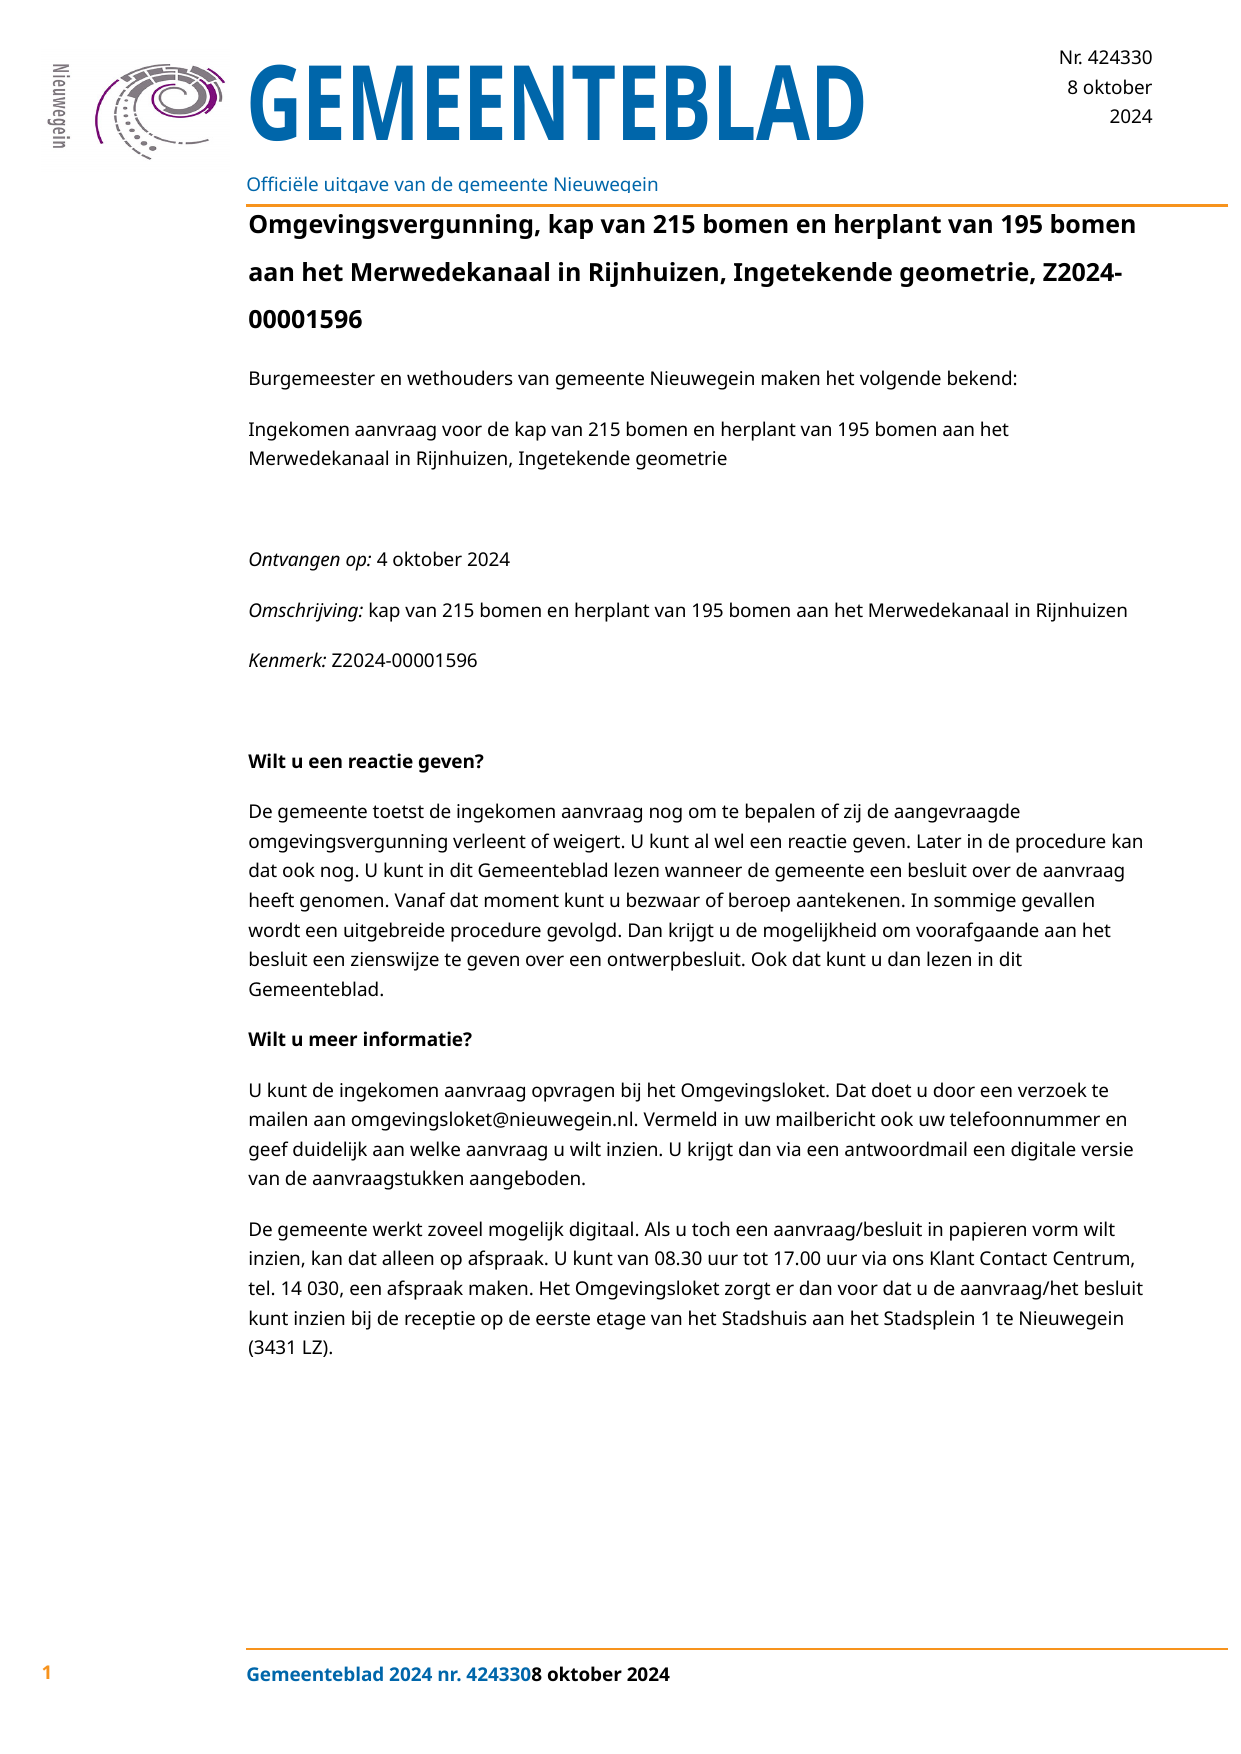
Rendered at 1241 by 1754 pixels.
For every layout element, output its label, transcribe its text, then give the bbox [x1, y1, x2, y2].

picture [41, 47, 231, 172]
text U kunt de ingekomen aanvraag opvragen bij het Omgevingsloket. Dat doet u door een verzoek te mailen aan omgevingsloket@nieuwegein.nl. Vermeld in uw mailbericht ook uw telefoonnummer en geef duidelijk aan welke aanvraag u wilt inzien. U krijgt dan via een antwoordmail een digitale versie van de aanvraagstukken aangeboden. [248, 1077, 1152, 1191]
text De gemeente toetst de ingekomen aanvraag nog om te bepalen of zij de aangevraagde omgevingsvergunning verleent of weigert. U kunt al wel een reactie geven. Later in de procedure kan dat ook nog. U kunt in dit Gemeenteblad lezen wanneer de gemeente een besluit over de aanvraag heeft genomen. Vanaf dat moment kunt u bezwaar of beroep aantekenen. In sommige gevallen wordt een uitgebreide procedure gevolgd. Dan krijgt u de mogelijkheid om voorafgaande aan het besluit een zienswijze te geven over een ontwerpbesluit. Ook dat kunt u dan lezen in dit Gemeenteblad. [248, 798, 1152, 1002]
text Ingekomen aanvraag voor de kap van 215 bomen en herplant van 195 bomen aan het Merwedekanaal in Rijnhuizen, Ingetekende geometrie [248, 416, 1152, 471]
text Omschrijving: kap van 215 bomen en herplant van 195 bomen aan het Merwedekanaal in Rijnhuizen [248, 597, 1152, 622]
text Burgemeester en wethouders van gemeente Nieuwegein maken het volgende bekend: [248, 366, 1152, 391]
text Kenmerk: Z2024-00001596 [248, 647, 1152, 673]
text Ontvangen op: 4 oktober 2024 [248, 546, 1152, 572]
text De gemeente werkt zoveel mogelijk digitaal. Als u toch een aanvraag/besluit in papieren vorm wilt inzien, kan dat alleen op afspraak. U kunt van 08.30 uur tot 17.00 uur via ons Klant Contact Centrum, tel. 14 030, een afspraak maken. Het Omgevingsloket zorgt er dan voor dat u de aanvraag/het besluit kunt inzien bij de receptie op de eerste etage van het Stadshuis aan het Stadsplein 1 te Nieuwegein (3431 LZ). [248, 1216, 1152, 1360]
text Wilt u een reactie geven? [248, 748, 1152, 774]
text Wilt u meer informatie? [248, 1026, 1152, 1052]
text Omgevingsvergunning, kap van 215 bomen en herplant van 195 bomen aan het Merwedekanaal in Rijnhuizen, Ingetekende geometrie, Z2024-00001596 [248, 207, 1152, 336]
